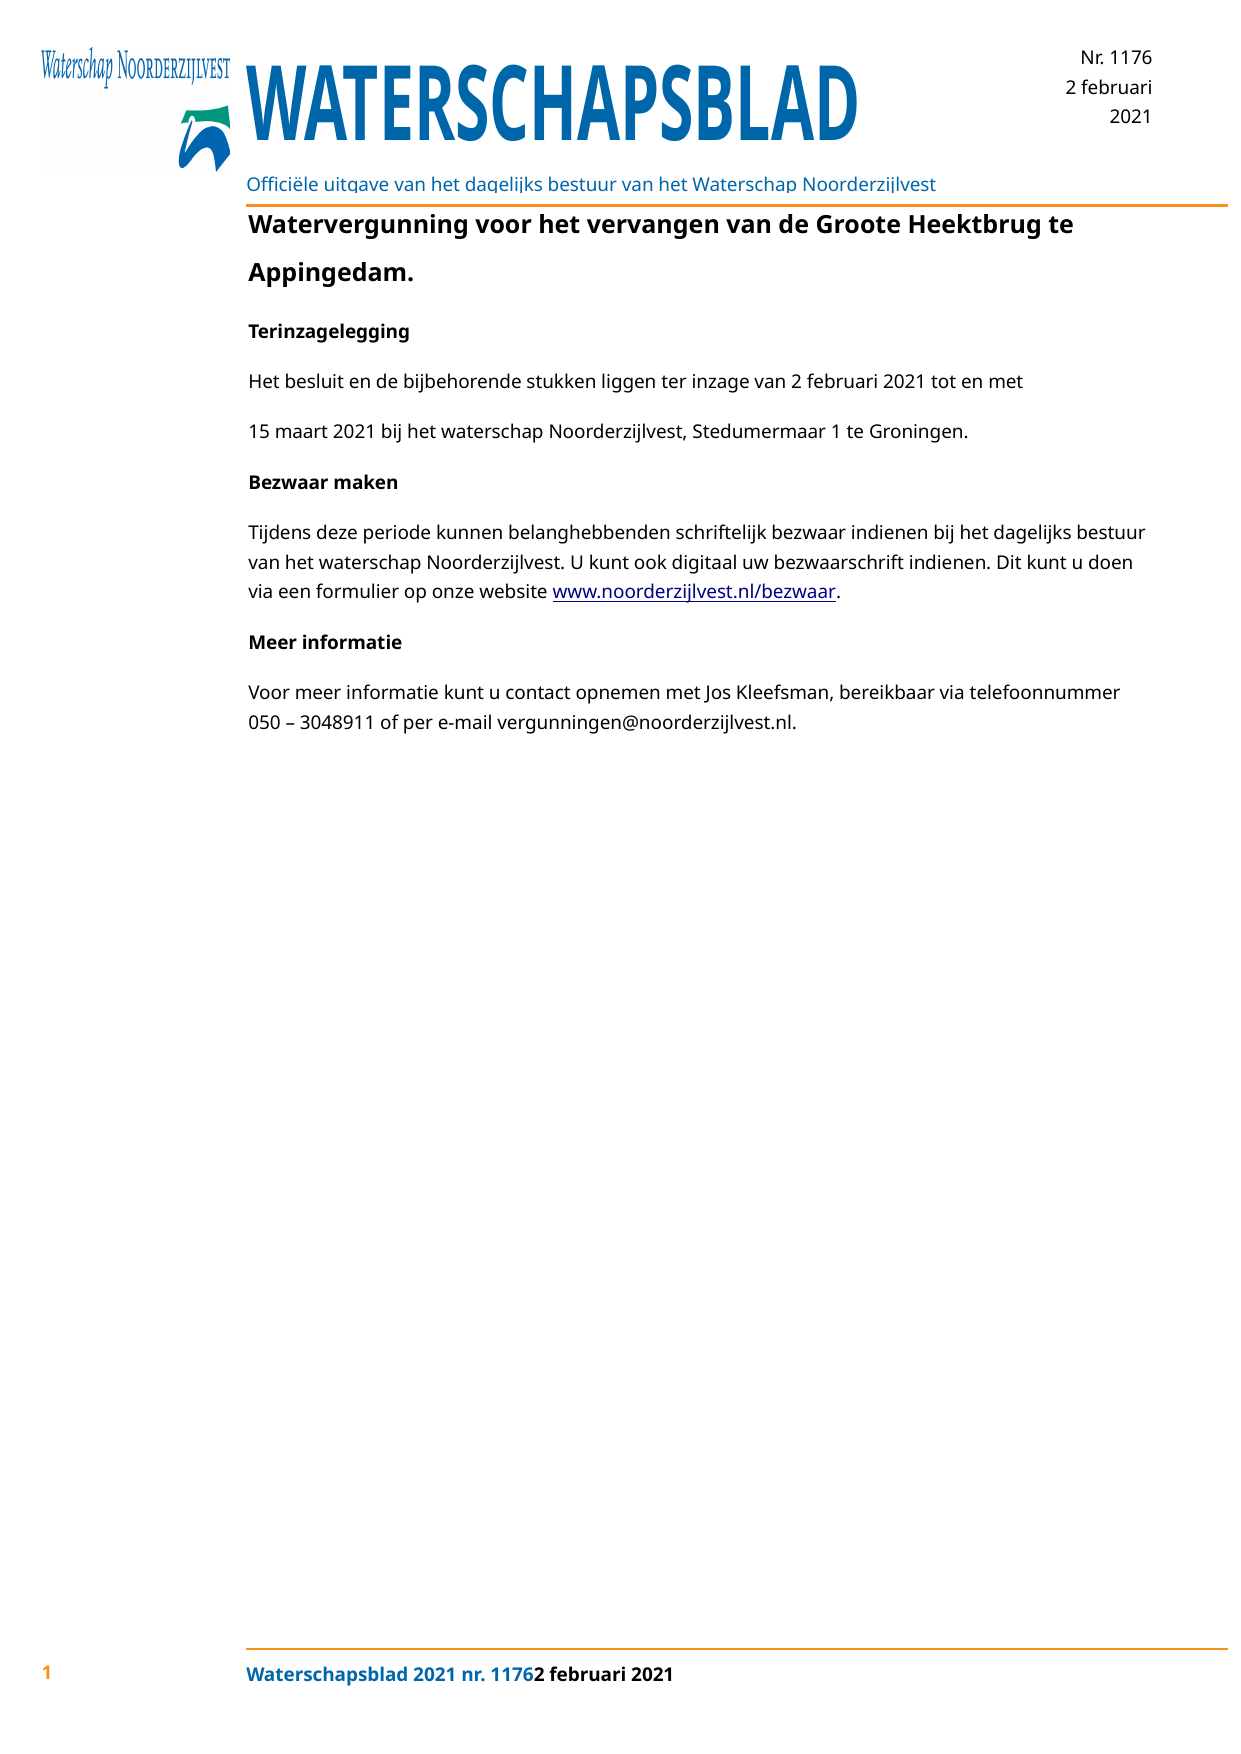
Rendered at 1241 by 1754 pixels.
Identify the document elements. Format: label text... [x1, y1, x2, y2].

text Meer informatie [248, 629, 1152, 655]
text Het besluit en de bijbehorende stukken liggen ter inzage van 2 februari 2021 tot en met [248, 368, 1152, 394]
text Watervergunning voor het vervangen van de Groote Heektbrug te Appingedam. [248, 207, 1152, 288]
text Voor meer informatie kunt u contact opnemen met Jos Kleefsman, bereikbaar via telefoonnummer 050 – 3048911 of per e-mail vergunningen@noorderzijlvest.nl. [248, 679, 1152, 735]
text Terinzagelegging [248, 318, 1152, 344]
picture [41, 47, 231, 172]
text Bezwaar maken [248, 469, 1152, 495]
text Tijdens deze periode kunnen belanghebbenden schriftelijk bezwaar indienen bij het dagelijks bestuur van het waterschap Noorderzijlvest. U kunt ook digitaal uw bezwaarschrift indienen. Dit kunt u doen via een formulier op onze website www.noorderzijlvest.nl/bezwaar. [248, 519, 1152, 604]
text 15 maart 2021 bij het waterschap Noorderzijlvest, Stedumermaar 1 te Groningen. [248, 419, 1152, 444]
